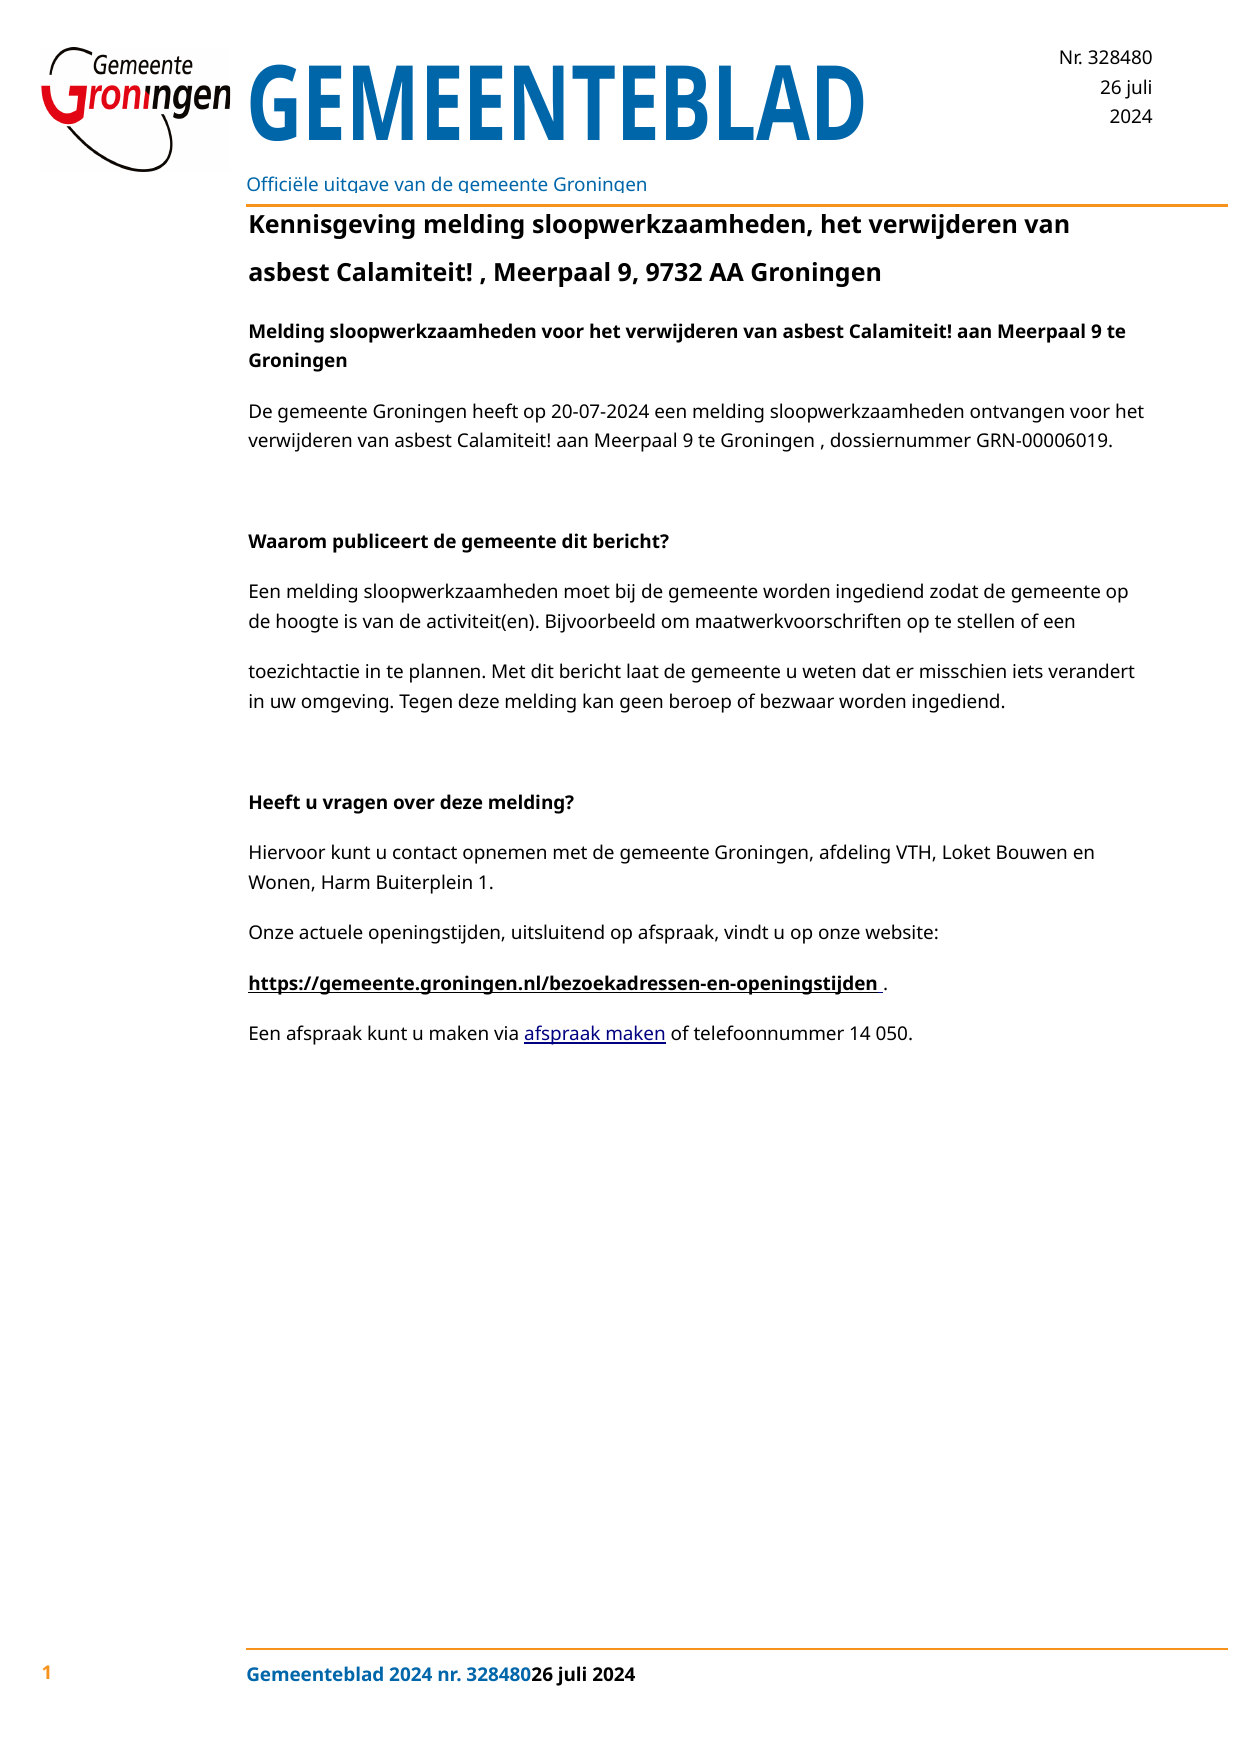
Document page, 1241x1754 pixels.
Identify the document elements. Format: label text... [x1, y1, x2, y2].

picture [41, 47, 231, 172]
text Een afspraak kunt u maken via afspraak maken of telefoonnummer 14 050. [248, 1020, 1152, 1046]
text Een melding sloopwerkzaamheden moet bij de gemeente worden ingediend zodat de gemeente op de hoogte is van de activiteit(en). Bijvoorbeeld om maatwerkvoorschriften op te stellen of een [248, 579, 1152, 634]
text Hiervoor kunt u contact opnemen met de gemeente Groningen, afdeling VTH, Loket Bouwen en Wonen, Harm Buiterplein 1. [248, 839, 1152, 895]
text De gemeente Groningen heeft op 20-07-2024 een melding sloopwerkzaamheden ontvangen voor het verwijderen van asbest Calamiteit! aan Meerpaal 9 te Groningen , dossiernummer GRN-00006019. [248, 398, 1152, 453]
text Onze actuele openingstijden, uitsluitend op afspraak, vindt u op onze website: [248, 919, 1152, 945]
text Heeft u vragen over deze melding? [248, 789, 1152, 815]
text Kennisgeving melding sloopwerkzaamheden, het verwijderen van asbest Calamiteit! , Meerpaal 9, 9732 AA Groningen [248, 207, 1152, 288]
text Melding sloopwerkzaamheden voor het verwijderen van asbest Calamiteit! aan Meerpaal 9 te Groningen [248, 318, 1152, 373]
text https://gemeente.groningen.nl/bezoekadressen-en-openingstijden . [248, 970, 1152, 996]
text Waarom publiceert de gemeente dit bericht? [248, 528, 1152, 554]
text toezichtactie in te plannen. Met dit bericht laat de gemeente u weten dat er misschien iets verandert in uw omgeving. Tegen deze melding kan geen beroep of bezwaar worden ingediend. [248, 659, 1152, 714]
